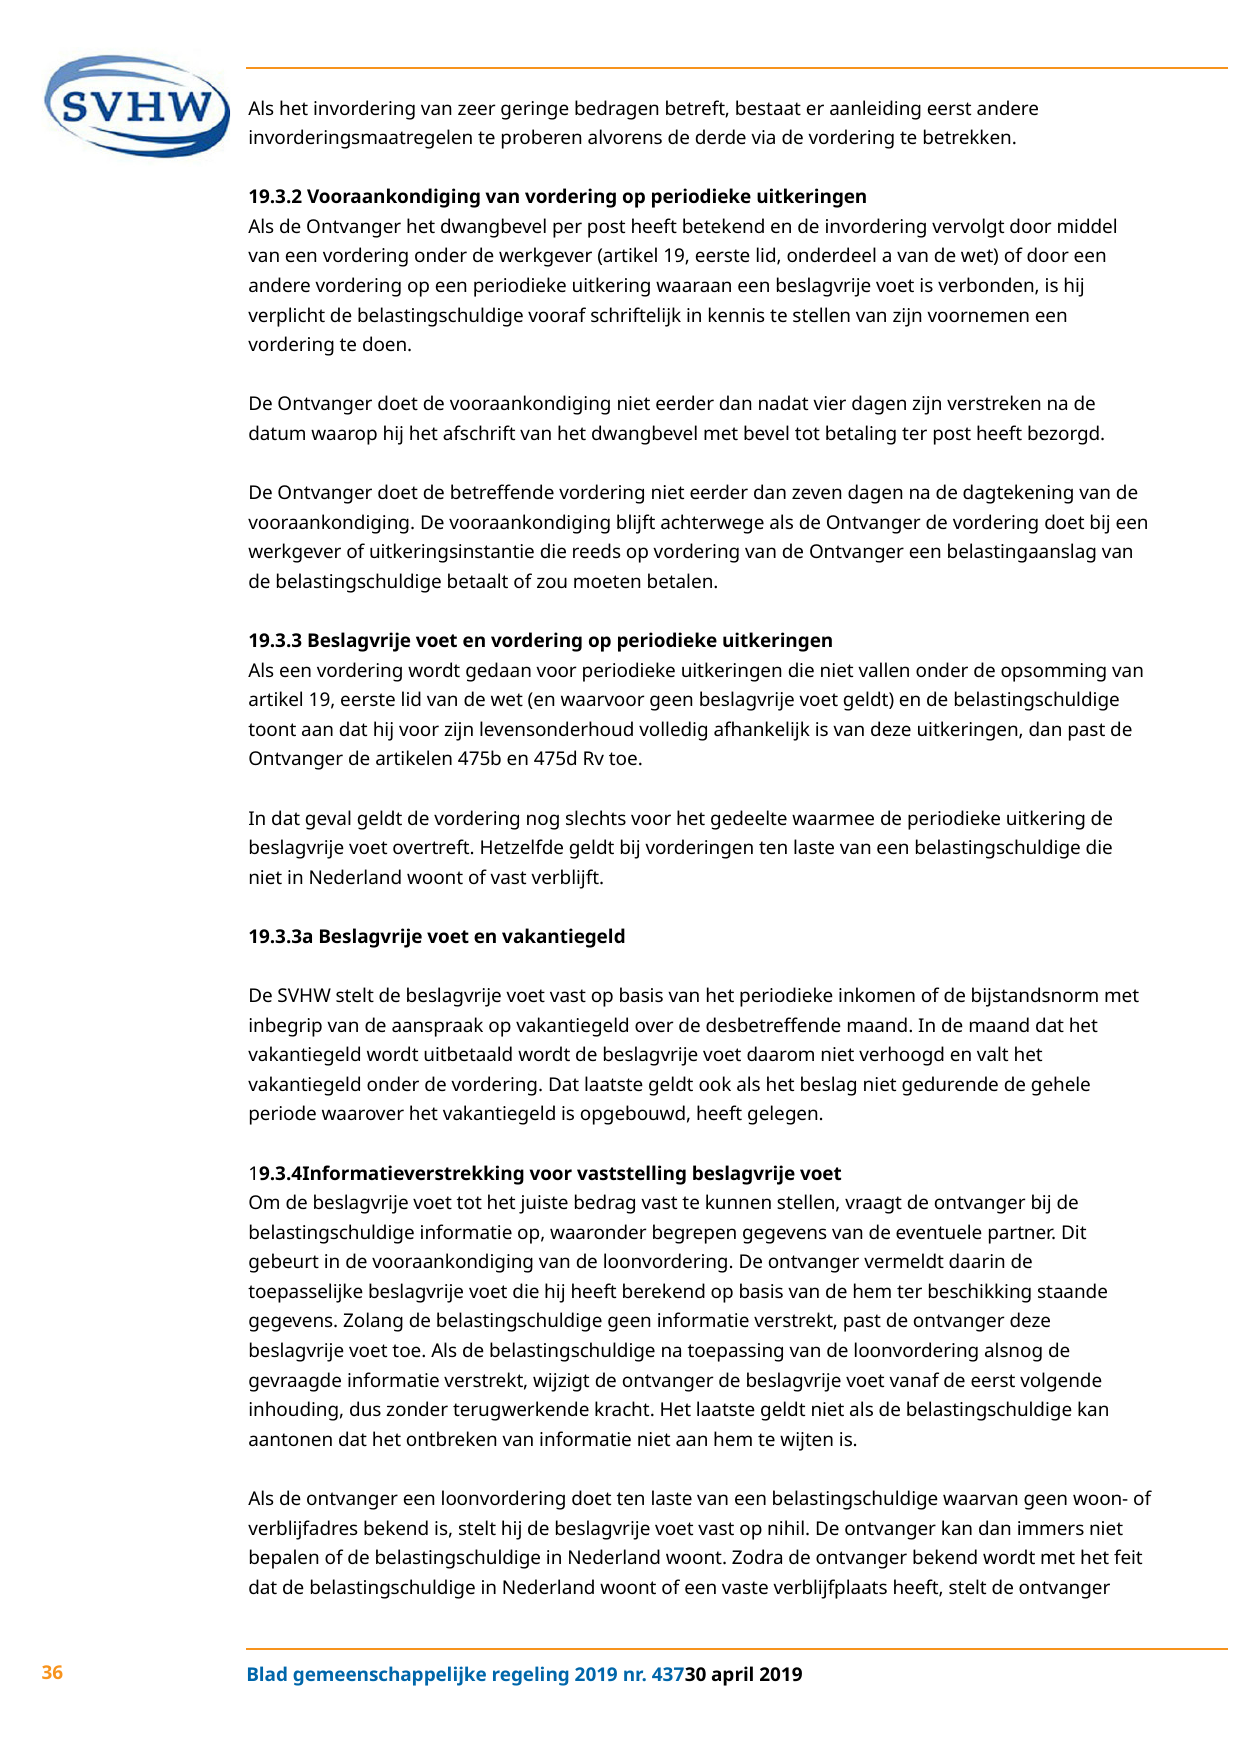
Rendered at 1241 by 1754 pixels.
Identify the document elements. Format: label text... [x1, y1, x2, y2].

text De Ontvanger doet de vooraankondiging niet eerder dan nadat vier dagen zijn verstreken na de datum waarop hij het afschrift van het dwangbevel met bevel tot betaling ter post heeft bezorgd. [248, 391, 1152, 446]
text De SVHW stelt de beslagvrije voet vast op basis van het periodieke inkomen of de bijstandsnorm met inbegrip van de aanspraak op vakantiegeld over de desbetreffende maand. In de maand dat het vakantiegeld wordt uitbetaald wordt de beslagvrije voet daarom niet verhoogd en valt het vakantiegeld onder de vordering. Dat laatste geldt ook als het beslag niet gedurende de gehele periode waarover het vakantiegeld is opgebouwd, heeft gelegen. [248, 982, 1152, 1126]
text De Ontvanger doet de betreffende vordering niet eerder dan zeven dagen na de dagtekening van de vooraankondiging. De vooraankondiging blijft achterwege als de Ontvanger de vordering doet bij een werkgever of uitkeringsinstantie die reeds op vordering van de Ontvanger een belastingaanslag van de belastingschuldige betaalt of zou moeten betalen. [248, 479, 1152, 594]
text 19.3.3 Beslagvrije voet en vordering op periodieke uitkeringen [248, 627, 1152, 653]
text Om de beslagvrije voet tot het juiste bedrag vast te kunnen stellen, vraagt de ontvanger bij de belastingschuldige informatie op, waaronder begrepen gegevens van de eventuele partner. Dit gebeurt in de vooraankondiging van de loonvordering. De ontvanger vermeldt daarin de toepasselijke beslagvrije voet die hij heeft berekend op basis van de hem ter beschikking staande gegevens. Zolang de belastingschuldige geen informatie verstrekt, past de ontvanger deze beslagvrije voet toe. Als de belastingschuldige na toepassing van de loonvordering alsnog de gevraagde informatie verstrekt, wijzigt de ontvanger de beslagvrije voet vanaf de eerst volgende inhouding, dus zonder terugwerkende kracht. Het laatste geldt niet als de belastingschuldige kan aantonen dat het ontbreken van informatie niet aan hem te wijten is. [248, 1189, 1152, 1452]
text 19.3.4Informatieverstrekking voor vaststelling beslagvrije voet [248, 1160, 1152, 1186]
text Als de ontvanger een loonvordering doet ten laste van een belastingschuldige waarvan geen woon- of verblijfadres bekend is, stelt hij de beslagvrije voet vast op nihil. De ontvanger kan dan immers niet bepalen of de belastingschuldige in Nederland woont. Zodra de ontvanger bekend wordt met het feit dat de belastingschuldige in Nederland woont of een vaste verblijfplaats heeft, stelt de ontvanger [248, 1485, 1152, 1600]
text 19.3.2 Vooraankondiging van vordering op periodieke uitkeringen [248, 183, 1152, 209]
text Als de Ontvanger het dwangbevel per post heeft betekend en de invordering vervolgt door middel van een vordering onder de werkgever (artikel 19, eerste lid, onderdeel a van de wet) of door een andere vordering op een periodieke uitkering waaraan een beslagvrije voet is verbonden, is hij verplicht de belastingschuldige vooraf schriftelijk in kennis te stellen van zijn voornemen een vordering te doen. [248, 213, 1152, 357]
text Als het invordering van zeer geringe bedragen betreft, bestaat er aanleiding eerst andere invorderingsmaatregelen te proberen alvorens de derde via de vordering te betrekken. [248, 95, 1152, 150]
picture [41, 47, 231, 172]
text In dat geval geldt de vordering nog slechts voor het gedeelte waarmee de periodieke uitkering de beslagvrije voet overtreft. Hetzelfde geldt bij vorderingen ten laste van een belastingschuldige die niet in Nederland woont of vast verblijft. [248, 805, 1152, 890]
text Als een vordering wordt gedaan voor periodieke uitkeringen die niet vallen onder de opsomming van artikel 19, eerste lid van de wet (en waarvoor geen beslagvrije voet geldt) en de belastingschuldige toont aan dat hij voor zijn levensonderhoud volledig afhankelijk is van deze uitkeringen, dan past de Ontvanger de artikelen 475b en 475d Rv toe. [248, 657, 1152, 771]
text 19.3.3a Beslagvrije voet en vakantiegeld [248, 923, 1152, 949]
